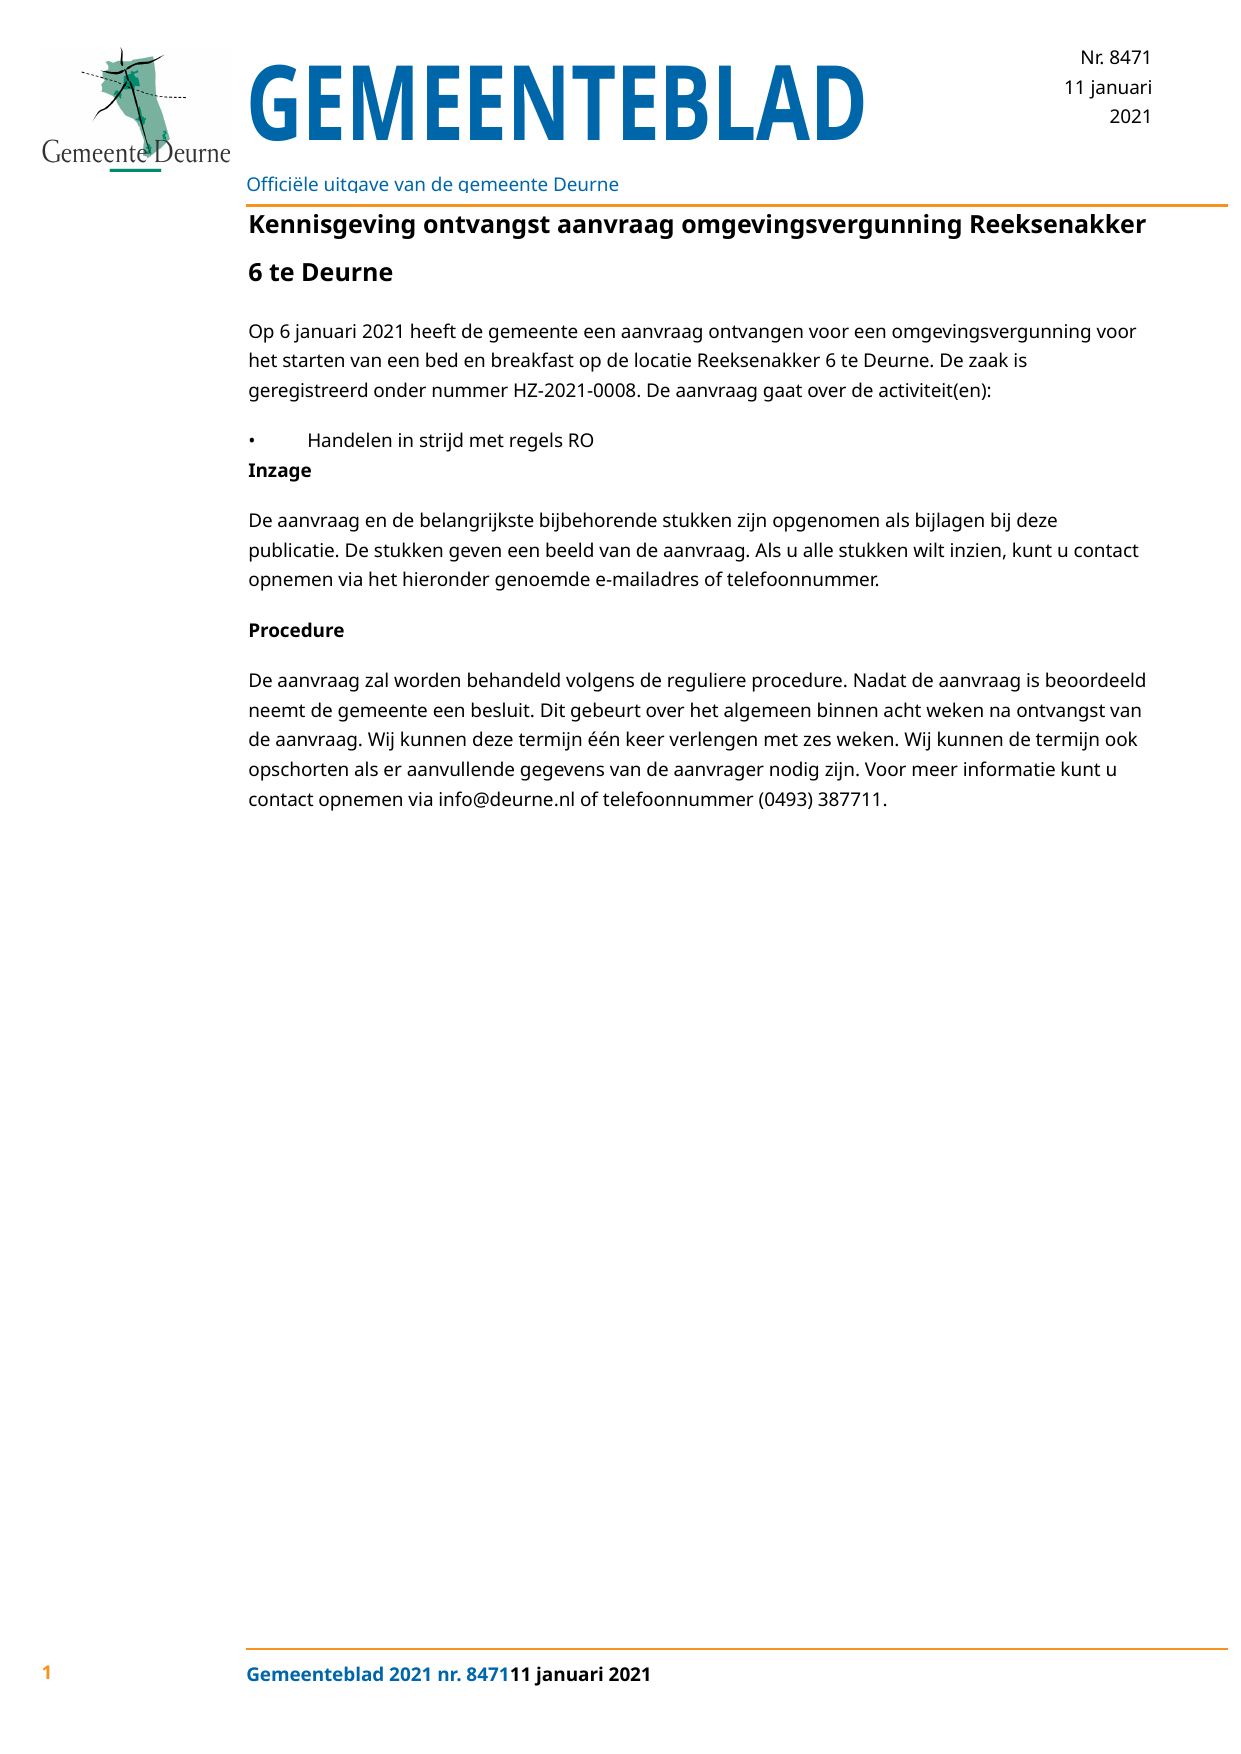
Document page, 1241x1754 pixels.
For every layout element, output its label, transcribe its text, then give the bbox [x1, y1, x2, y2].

text De aanvraag zal worden behandeld volgens de reguliere procedure. Nadat de aanvraag is beoordeeld neemt de gemeente een besluit. Dit gebeurt over het algemeen binnen acht weken na ontvangst van de aanvraag. Wij kunnen deze termijn één keer verlengen met zes weken. Wij kunnen de termijn ook opschorten als er aanvullende gegevens van de aanvrager nodig zijn. Voor meer informatie kunt u contact opnemen via info@deurne.nl of telefoonnummer (0493) 387711. [248, 667, 1152, 812]
text Op 6 januari 2021 heeft de gemeente een aanvraag ontvangen voor een omgevingsvergunning voor het starten van een bed en breakfast op de locatie Reeksenakker 6 te Deurne. De zaak is geregistreerd onder nummer HZ-2021-0008. De aanvraag gaat over de activiteit(en): [248, 318, 1152, 403]
list Handelen in strijd met regels RO [248, 427, 1152, 453]
picture [41, 47, 231, 172]
text De aanvraag en de belangrijkste bijbehorende stukken zijn opgenomen als bijlagen bij deze publicatie. De stukken geven een beeld van de aanvraag. Als u alle stukken wilt inzien, kunt u contact opnemen via het hieronder genoemde e-mailadres of telefoonnummer. [248, 507, 1152, 592]
text Procedure [248, 617, 1152, 643]
text Inzage [248, 457, 1152, 483]
text Kennisgeving ontvangst aanvraag omgevingsvergunning Reeksenakker 6 te Deurne [248, 207, 1152, 288]
